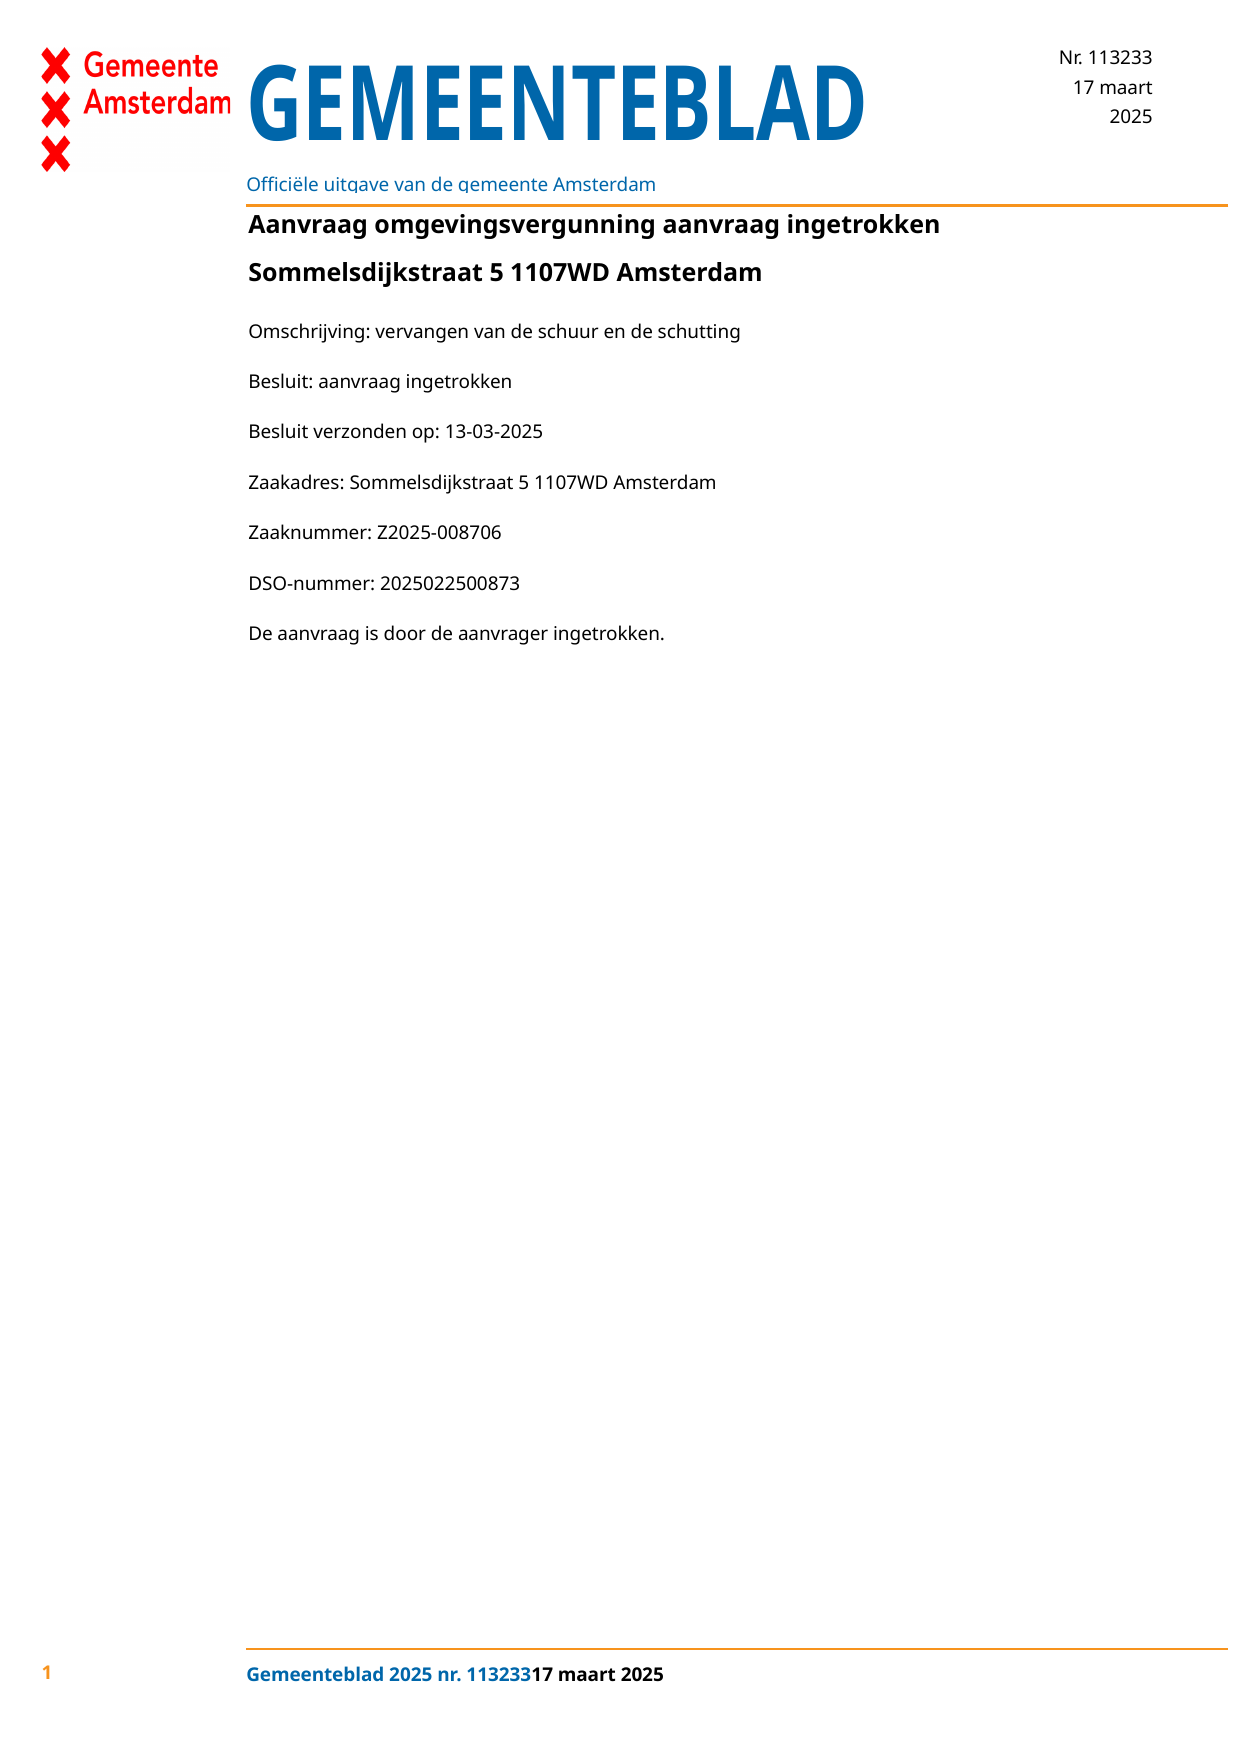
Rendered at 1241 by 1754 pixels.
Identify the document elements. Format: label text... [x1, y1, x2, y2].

text Zaaknummer: Z2025-008706 [248, 519, 1152, 545]
text Besluit verzonden op: 13-03-2025 [248, 419, 1152, 444]
text Besluit: aanvraag ingetrokken [248, 368, 1152, 394]
text Aanvraag omgevingsvergunning aanvraag ingetrokken Sommelsdijkstraat 5 1107WD Amsterdam [248, 207, 1152, 288]
text DSO-nummer: 2025022500873 [248, 570, 1152, 596]
text De aanvraag is door de aanvrager ingetrokken. [248, 620, 1152, 646]
text Omschrijving: vervangen van de schuur en de schutting [248, 318, 1152, 344]
text Zaakadres: Sommelsdijkstraat 5 1107WD Amsterdam [248, 469, 1152, 495]
picture [41, 47, 231, 172]
